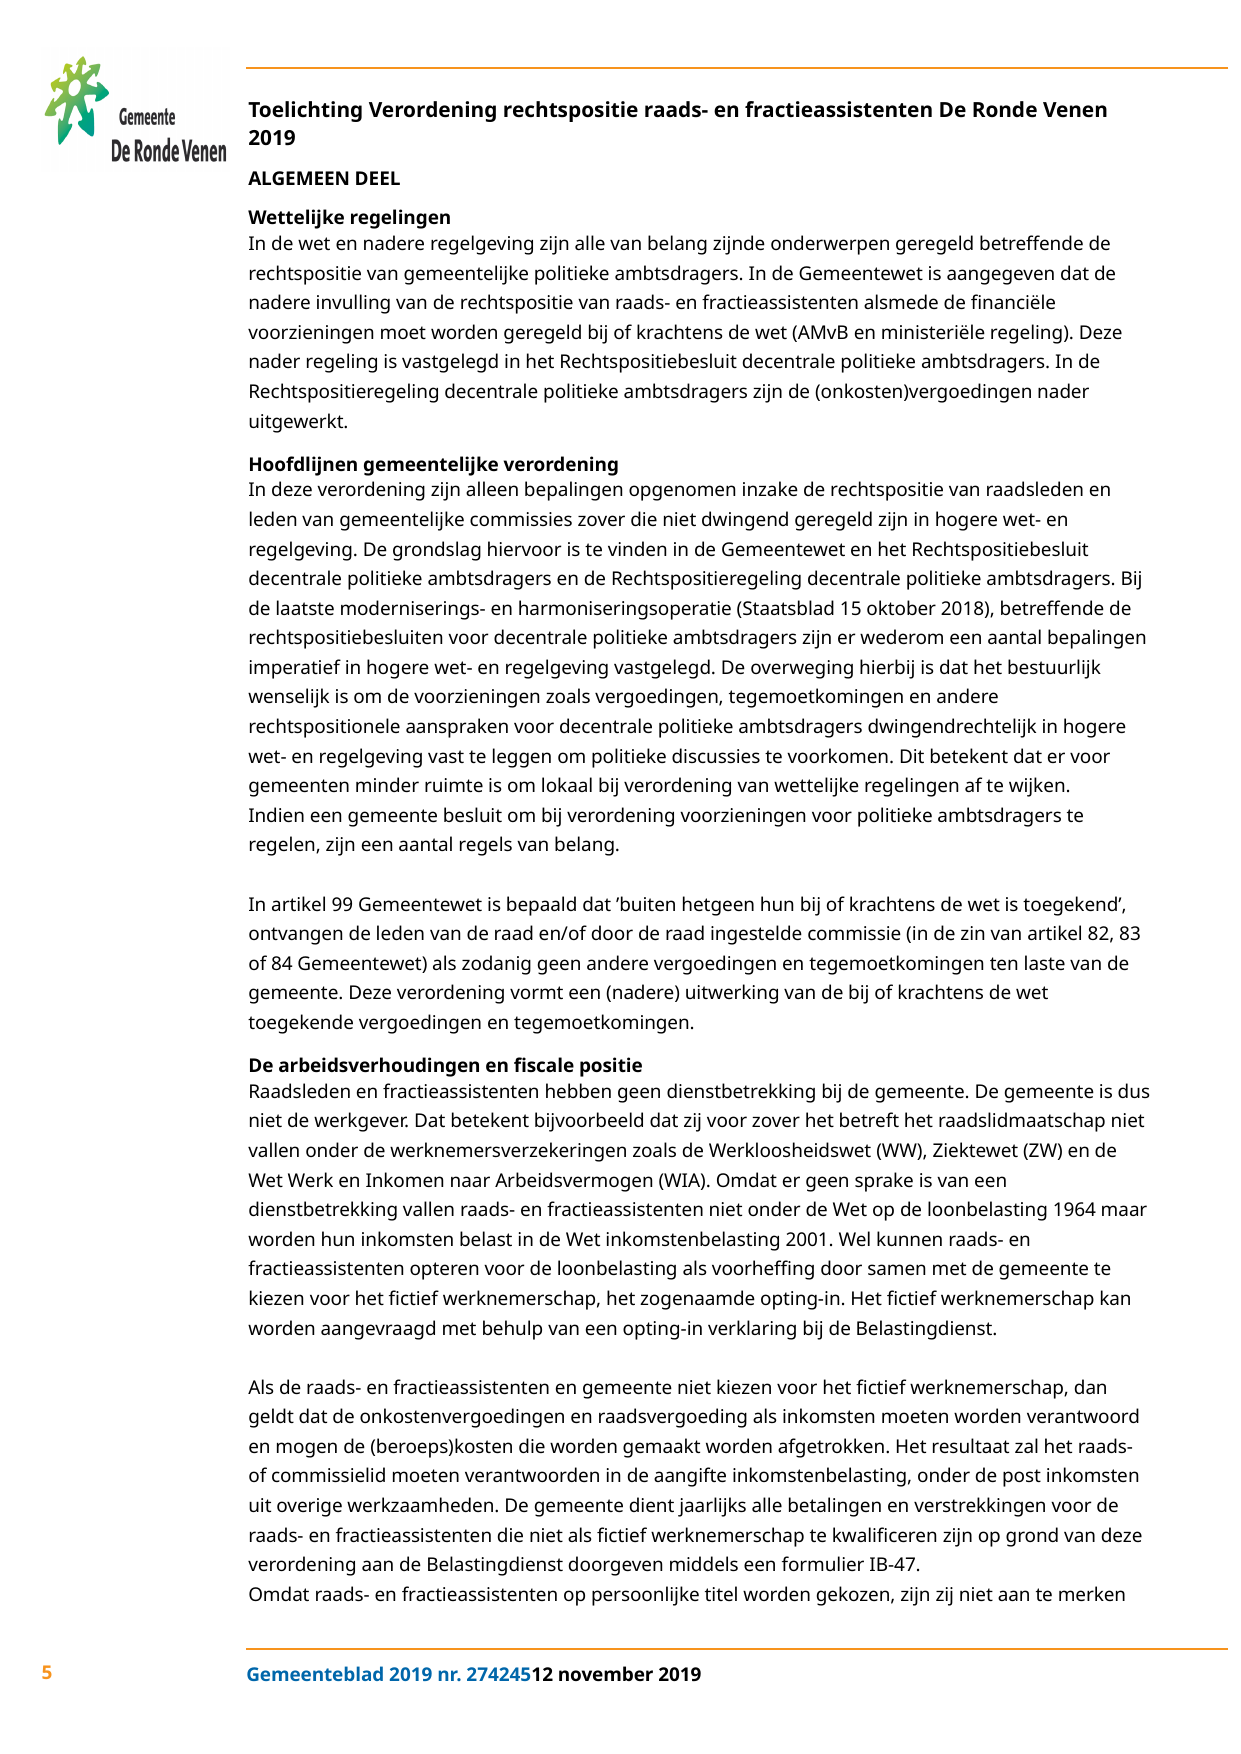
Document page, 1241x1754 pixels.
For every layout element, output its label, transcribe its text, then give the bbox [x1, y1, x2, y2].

text Raadsleden en fractieassistenten hebben geen dienstbetrekking bij de gemeente. De gemeente is dus niet de werkgever. Dat betekent bijvoorbeeld dat zij voor zover het betreft het raadslidmaatschap niet vallen onder de werknemersverzekeringen zoals de Werkloosheidswet (WW), Ziektewet (ZW) en de Wet Werk en Inkomen naar Arbeidsvermogen (WIA). Omdat er geen sprake is van een dienstbetrekking vallen raads- en fractieassistenten niet onder de Wet op de loonbelasting 1964 maar worden hun inkomsten belast in de Wet inkomstenbelasting 2001. Wel kunnen raads- en fractieassistenten opteren voor de loonbelasting als voorheffing door samen met de gemeente te kiezen voor het fictief werknemerschap, het zogenaamde opting-in. Het fictief werknemerschap kan worden aangevraagd met behulp van een opting-in verklaring bij de Belastingdienst. [248, 1078, 1152, 1340]
text De arbeidsverhoudingen en fiscale positie [248, 1052, 1152, 1078]
text Als de raads- en fractieassistenten en gemeente niet kiezen voor het fictief werknemerschap, dan geldt dat de onkostenvergoedingen en raadsvergoeding als inkomsten moeten worden verantwoord en mogen de (beroeps)kosten die worden gemaakt worden afgetrokken. Het resultaat zal het raads- of commissielid moeten verantwoorden in de aangifte inkomstenbelasting, onder de post inkomsten uit overige werkzaamheden. De gemeente dient jaarlijks alle betalingen en verstrekkingen voor de raads- en fractieassistenten die niet als fictief werknemerschap te kwalificeren zijn op grond van deze verordening aan de Belastingdienst doorgeven middels een formulier IB-47. [248, 1374, 1152, 1577]
text In de wet en nadere regelgeving zijn alle van belang zijnde onderwerpen geregeld betreffende de rechtspositie van gemeentelijke politieke ambtsdragers. In de Gemeentewet is aangegeven dat de nadere invulling van de rechtspositie van raads- en fractieassistenten alsmede de financiële voorzieningen moet worden geregeld bij of krachtens de wet (AMvB en ministeriële regeling). Deze nader regeling is vastgelegd in het Rechtspositiebesluit decentrale politieke ambtsdragers. In de Rechtspositieregeling decentrale politieke ambtsdragers zijn de (onkosten)vergoedingen nader uitgewerkt. [248, 230, 1152, 433]
text Omdat raads- en fractieassistenten op persoonlijke titel worden gekozen, zijn zij niet aan te merken [248, 1581, 1152, 1607]
text Hoofdlijnen gemeentelijke verordening [248, 451, 1152, 477]
text ALGEMEEN DEEL [248, 165, 1152, 191]
text Toelichting Verordening rechtspositie raads- en fractieassistenten De Ronde Venen 2019 [248, 95, 1152, 152]
text Indien een gemeente besluit om bij verordening voorzieningen voor politieke ambtsdragers te regelen, zijn een aantal regels van belang. [248, 802, 1152, 857]
text In deze verordening zijn alleen bepalingen opgenomen inzake de rechtspositie van raadsleden en leden van gemeentelijke commissies zover die niet dwingend geregeld zijn in hogere wet- en regelgeving. De grondslag hiervoor is te vinden in de Gemeentewet en het Rechtspositiebesluit decentrale politieke ambtsdragers en de Rechtspositieregeling decentrale politieke ambtsdragers. Bij de laatste moderniserings- en harmoniseringsoperatie (Staatsblad 15 oktober 2018), betreffende de rechtspositiebesluiten voor decentrale politieke ambtsdragers zijn er wederom een aantal bepalingen imperatief in hogere wet- en regelgeving vastgelegd. De overweging hierbij is dat het bestuurlijk wenselijk is om de voorzieningen zoals vergoedingen, tegemoetkomingen en andere rechtspositionele aanspraken voor decentrale politieke ambtsdragers dwingendrechtelijk in hogere wet- en regelgeving vast te leggen om politieke discussies te voorkomen. Dit betekent dat er voor gemeenten minder ruimte is om lokaal bij verordening van wettelijke regelingen af te wijken. [248, 477, 1152, 798]
text Wettelijke regelingen [248, 204, 1152, 230]
text In artikel 99 Gemeentewet is bepaald dat ’buiten hetgeen hun bij of krachtens de wet is toegekend’, ontvangen de leden van de raad en/of door de raad ingestelde commissie (in de zin van artikel 82, 83 of 84 Gemeentewet) als zodanig geen andere vergoedingen en tegemoetkomingen ten laste van de gemeente. Deze verordening vormt een (nadere) uitwerking van de bij of krachtens de wet toegekende vergoedingen en tegemoetkomingen. [248, 891, 1152, 1035]
picture [41, 47, 231, 172]
